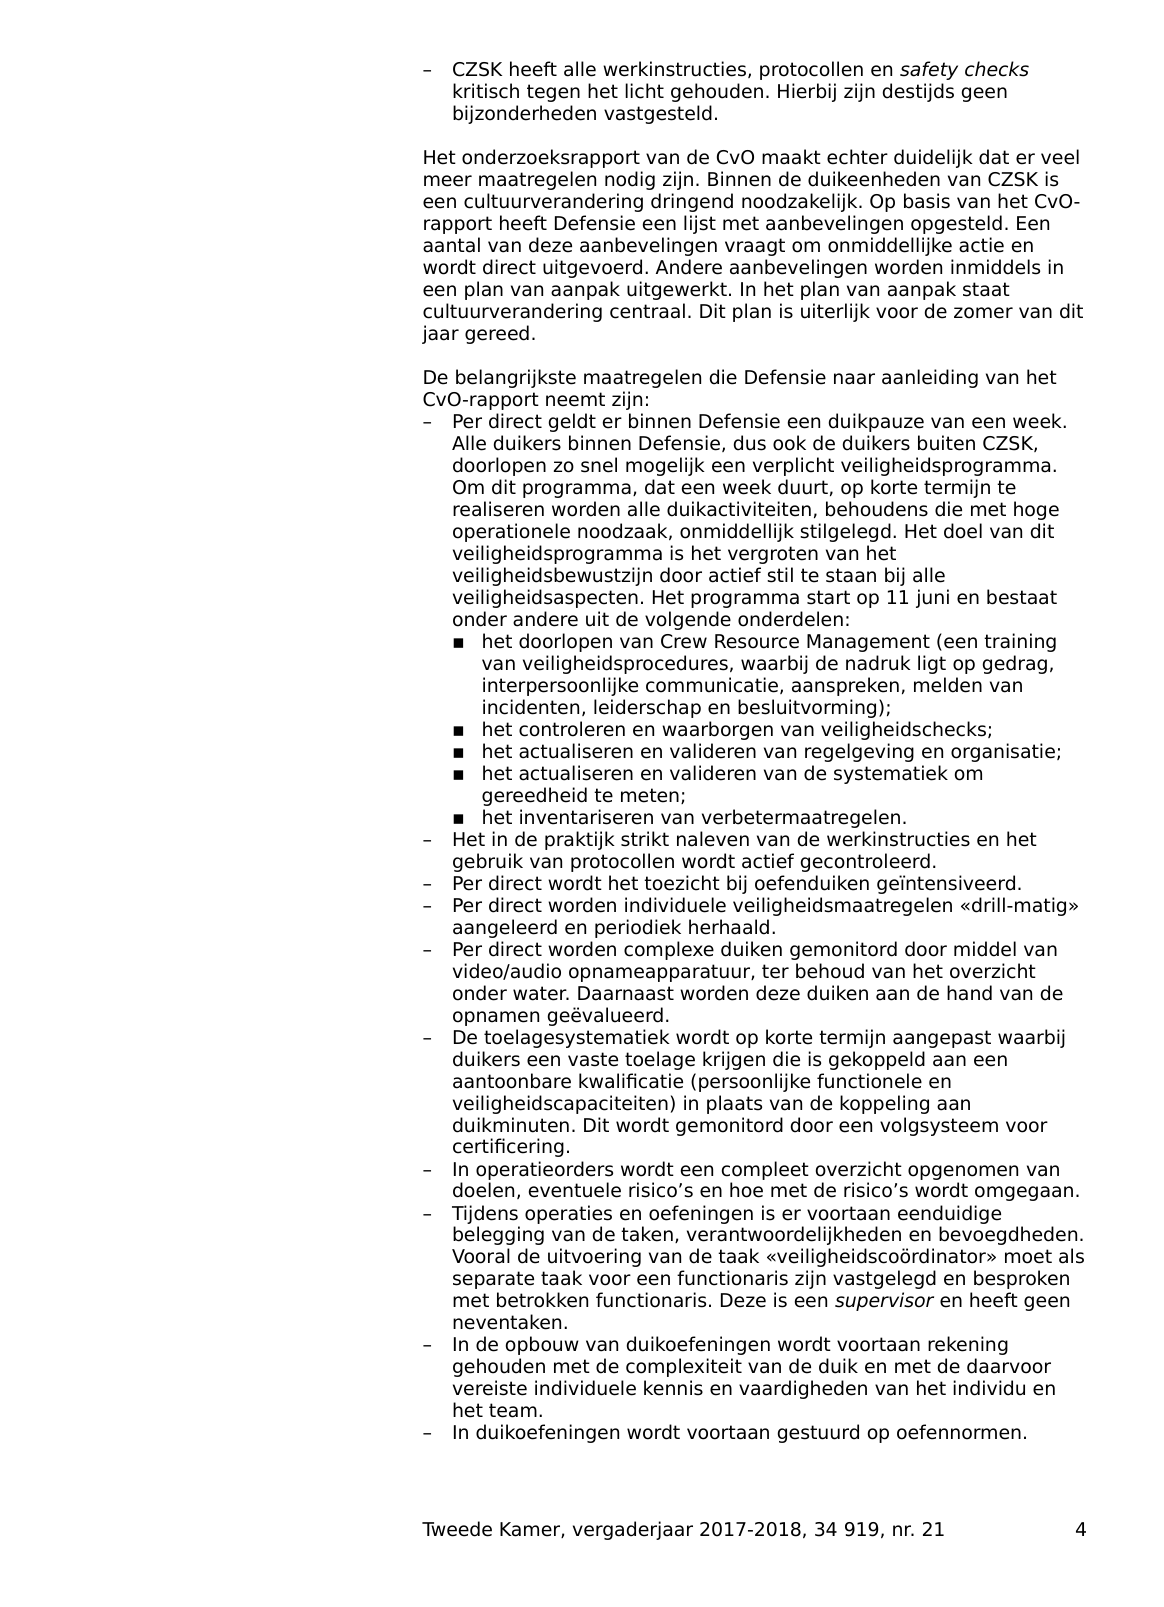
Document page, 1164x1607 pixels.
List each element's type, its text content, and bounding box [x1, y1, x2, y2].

text – Per direct geldt er binnen Defensie een duikpauze van een week. Alle duikers binnen Defensie, dus ook de duikers buiten CZSK, doorlopen zo snel mogelijk een verplicht veiligheidsprogramma. Om dit programma, dat een week duurt, op korte termijn te realiseren worden alle duikactiviteiten, behoudens die met hoge operationele noodzaak, onmiddellijk stilgelegd. Het doel van dit veiligheidsprogramma is het vergroten van het veiligheidsbewustzijn door actief stil te staan bij alle veiligheidsaspecten. Het programma start op 11 juni en bestaat onder andere uit de volgende onderdelen: [422, 411, 1087, 631]
text Het onderzoeksrapport van de CvO maakt echter duidelijk dat er veel meer maatregelen nodig zijn. Binnen de duikeenheden van CZSK is een cultuurverandering dringend noodzakelijk. Op basis van het CvO-rapport heeft Defensie een lijst met aanbevelingen opgesteld. Een aantal van deze aanbevelingen vraagt om onmiddellijke actie en wordt direct uitgevoerd. Andere aanbevelingen worden inmiddels in een plan van aanpak uitgewerkt. In het plan van aanpak staat cultuurverandering centraal. Dit plan is uiterlijk voor de zomer van dit jaar gereed. [422, 147, 1087, 345]
text De belangrijkste maatregelen die Defensie naar aanleiding van het CvO-rapport neemt zijn: [422, 367, 1087, 411]
text ▪ het doorlopen van Crew Resource Management (een training van veiligheidsprocedures, waarbij de nadruk ligt op gedrag, interpersoonlijke communicatie, aanspreken, melden van incidenten, leiderschap en besluitvorming); [452, 631, 1087, 719]
text – Per direct worden individuele veiligheidsmaatregelen «drill-matig» aangeleerd en periodiek herhaald. [422, 895, 1087, 939]
text ▪ het actualiseren en valideren van de systematiek om gereedheid te meten; [452, 763, 1087, 807]
text – In duikoefeningen wordt voortaan gestuurd op oefennormen. [422, 1422, 1087, 1444]
text – Tijdens operaties en oefeningen is er voortaan eenduidige belegging van de taken, verantwoordelijkheden en bevoegdheden. Vooral de uitvoering van de taak «veiligheidscoördinator» moet als separate taak voor een functionaris zijn vastgelegd en besproken met betrokken functionaris. Deze is een supervisor en heeft geen neventaken. [422, 1202, 1087, 1334]
text – Per direct wordt het toezicht bij oefenduiken geïntensiveerd. [422, 873, 1087, 895]
text – Het in de praktijk strikt naleven van de werkinstructies en het gebruik van protocollen wordt actief gecontroleerd. [422, 829, 1087, 873]
text – In de opbouw van duikoefeningen wordt voortaan rekening gehouden met de complexiteit van de duik en met de daarvoor vereiste individuele kennis en vaardigheden van het individu en het team. [422, 1334, 1087, 1422]
text – CZSK heeft alle werkinstructies, protocollen en safety checks kritisch tegen het licht gehouden. Hierbij zijn destijds geen bijzonderheden vastgesteld. [422, 59, 1087, 125]
text – In operatieorders wordt een compleet overzicht opgenomen van doelen, eventuele risico’s en hoe met de risico’s wordt omgegaan. [422, 1158, 1087, 1202]
text ▪ het controleren en waarborgen van veiligheidschecks; [452, 719, 1087, 741]
text – De toelagesystematiek wordt op korte termijn aangepast waarbij duikers een vaste toelage krijgen die is gekoppeld aan een aantoonbare kwalificatie (persoonlijke functionele en veiligheidscapaciteiten) in plaats van de koppeling aan duikminuten. Dit wordt gemonitord door een volgsysteem voor certificering. [422, 1027, 1087, 1158]
text ▪ het actualiseren en valideren van regelgeving en organisatie; [452, 741, 1087, 763]
text ▪ het inventariseren van verbetermaatregelen. [452, 807, 1087, 829]
text – Per direct worden complexe duiken gemonitord door middel van video/audio opnameapparatuur, ter behoud van het overzicht onder water. Daarnaast worden deze duiken aan de hand van de opnamen geëvalueerd. [422, 939, 1087, 1027]
